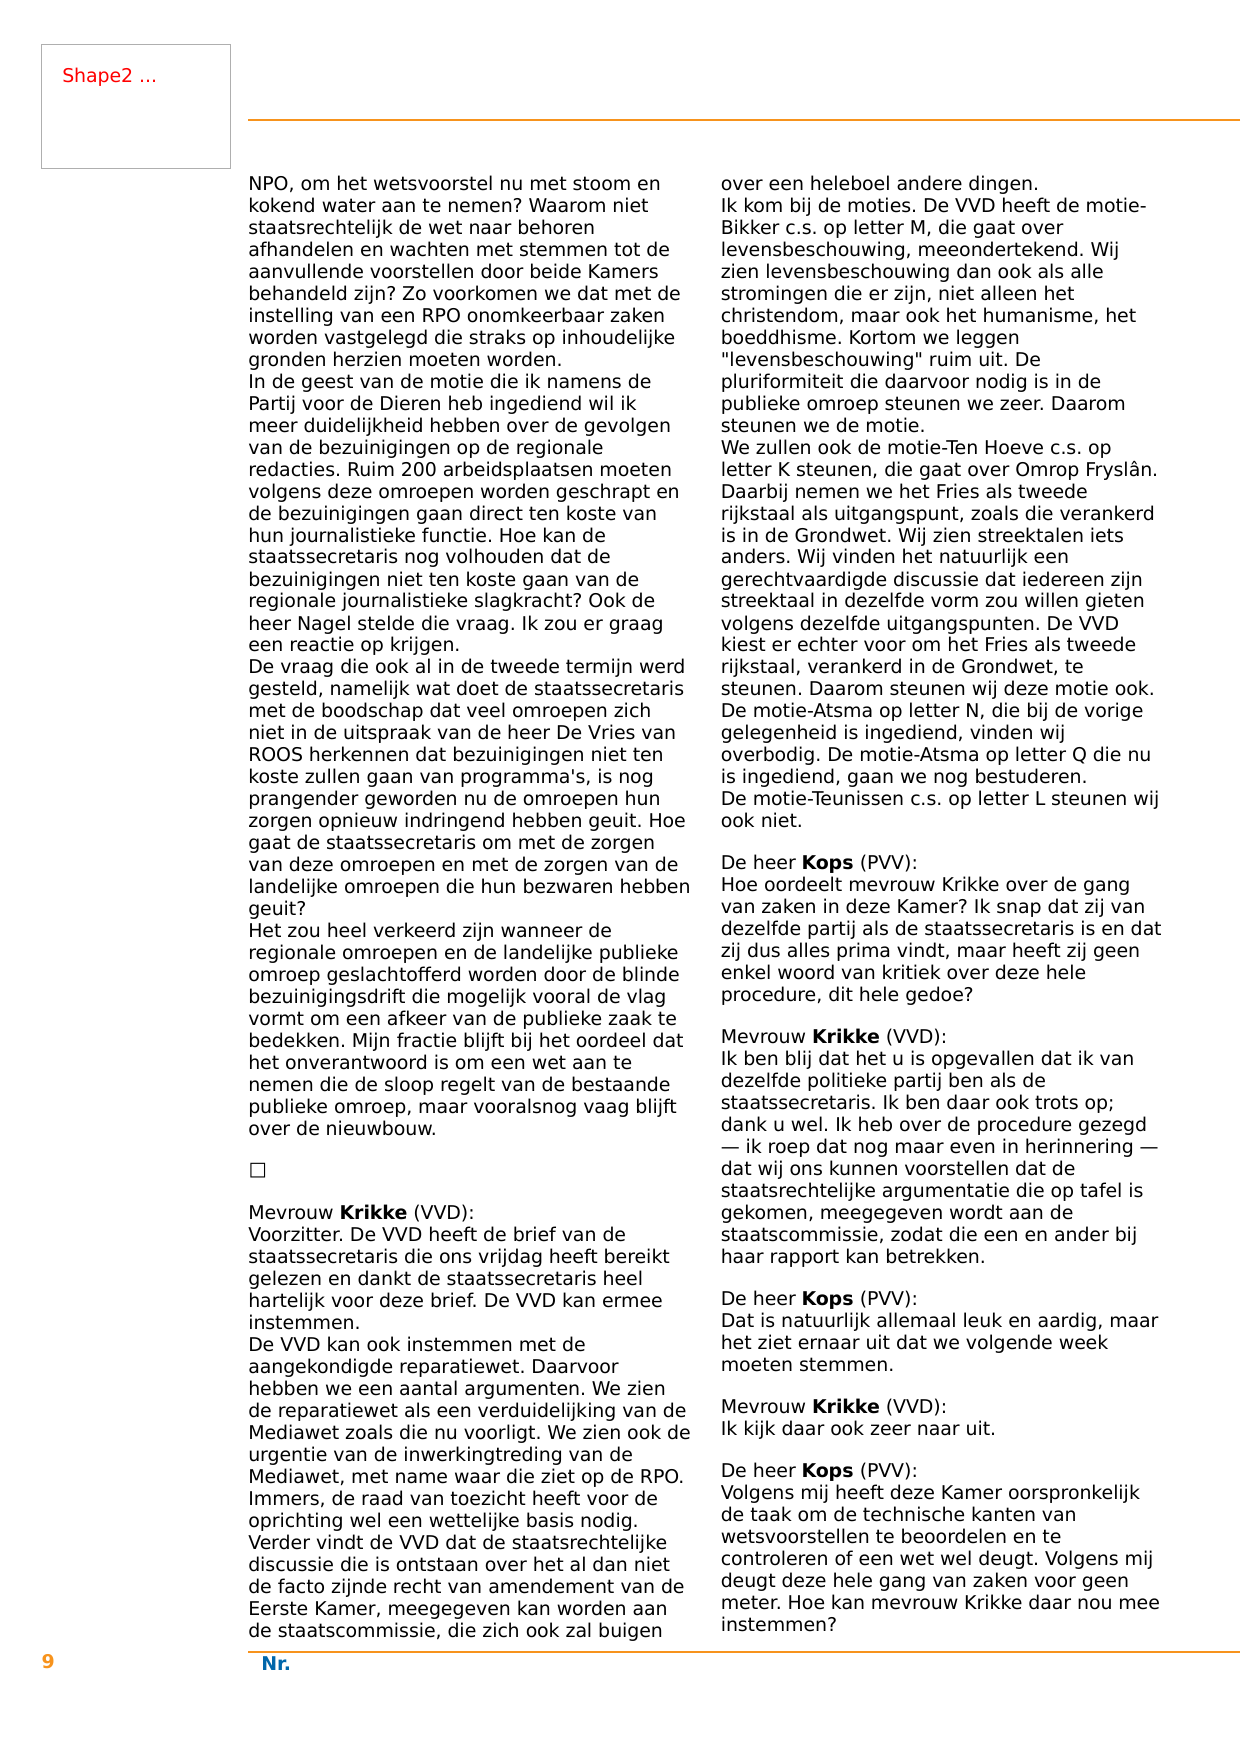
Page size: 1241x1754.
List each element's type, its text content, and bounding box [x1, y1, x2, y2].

text De heer Kops (PVV): [721, 852, 1163, 874]
text Mevrouw Krikke (VVD): [721, 1396, 1163, 1418]
text Mevrouw Krikke (VVD): [721, 1026, 1163, 1048]
text In de geest van de motie die ik namens de Partij voor de Dieren heb ingediend wil ik meer duidelijkheid hebben over de gevolgen van de bezuinigingen op de regionale redacties. Ruim 200 arbeidsplaatsen moeten volgens deze omroepen worden geschrapt en de bezuinigingen gaan direct ten koste van hun journalistieke functie. Hoe kan de staatssecretaris nog volhouden dat de bezuinigingen niet ten koste gaan van de regionale journalistieke slagkracht? Ook de heer Nagel stelde die vraag. Ik zou er graag een reactie op krijgen. [248, 371, 691, 656]
text De heer Kops (PVV): [721, 1460, 1163, 1482]
text De VVD kan ook instemmen met de aangekondigde reparatiewet. Daarvoor hebben we een aantal argumenten. We zien de reparatiewet als een verduidelijking van de Mediawet zoals die nu voorligt. We zien ook de urgentie van de inwerkingtreding van de Mediawet, met name waar die ziet op de RPO. Immers, de raad van toezicht heeft voor de oprichting wel een wettelijke basis nodig. Verder vindt de VVD dat de staatsrechtelijke discussie die is ontstaan over het al dan niet de facto zijnde recht van amendement van de Eerste Kamer, meegegeven kan worden aan de staatscommissie, die zich ook zal buigen [248, 1334, 691, 1641]
text NPO, om het wetsvoorstel nu met stoom en kokend water aan te nemen? Waarom niet staatsrechtelijk de wet naar behoren afhandelen en wachten met stemmen tot de aanvullende voorstellen door beide Kamers behandeld zijn? Zo voorkomen we dat met de instelling van een RPO onomkeerbaar zaken worden vastgelegd die straks op inhoudelijke gronden herzien moeten worden. [248, 173, 691, 371]
text Hoe oordeelt mevrouw Krikke over de gang van zaken in deze Kamer? Ik snap dat zij van dezelfde partij als de staatssecretaris is en dat zij dus alles prima vindt, maar heeft zij geen enkel woord van kritiek over deze hele procedure, dit hele gedoe? [721, 874, 1163, 1006]
text Voorzitter. De VVD heeft de brief van de staatssecretaris die ons vrijdag heeft bereikt gelezen en dankt de staatssecretaris heel hartelijk voor deze brief. De VVD kan ermee instemmen. [248, 1224, 691, 1334]
text Volgens mij heeft deze Kamer oorspronkelijk de taak om de technische kanten van wetsvoorstellen te beoordelen en te controleren of een wet wel deugt. Volgens mij deugt deze hele gang van zaken voor geen meter. Hoe kan mevrouw Krikke daar nou mee instemmen? [721, 1482, 1163, 1636]
text De motie-Teunissen c.s. op letter L steunen wij ook niet. [721, 788, 1163, 832]
text Ik kom bij de moties. De VVD heeft de motie-Bikker c.s. op letter M, die gaat over levensbeschouwing, meeondertekend. Wij zien levensbeschouwing dan ook als alle stromingen die er zijn, niet alleen het christendom, maar ook het humanisme, het boeddhisme. Kortom we leggen "levensbeschouwing" ruim uit. De pluriformiteit die daarvoor nodig is in de publieke omroep steunen we zeer. Daarom steunen we de motie. [721, 195, 1163, 437]
text Ik kijk daar ook zeer naar uit. [721, 1418, 1163, 1440]
text Mevrouw Krikke (VVD): [248, 1202, 691, 1224]
text Het zou heel verkeerd zijn wanneer de regionale omroepen en de landelijke publieke omroep geslachtofferd worden door de blinde bezuinigingsdrift die mogelijk vooral de vlag vormt om een afkeer van de publieke zaak te bedekken. Mijn fractie blijft bij het oordeel dat het onverantwoord is om een wet aan te nemen die de sloop regelt van de bestaande publieke omroep, maar vooralsnog vaag blijft over de nieuwbouw. [248, 920, 691, 1140]
text over een heleboel andere dingen. [721, 173, 1163, 195]
text De heer Kops (PVV): [721, 1288, 1163, 1310]
text Ik ben blij dat het u is opgevallen dat ik van dezelfde politieke partij ben als de staatssecretaris. Ik ben daar ook trots op; dank u wel. Ik heb over de procedure gezegd — ik roep dat nog maar even in herinnering — dat wij ons kunnen voorstellen dat de staatsrechtelijke argumentatie die op tafel is gekomen, meegegeven wordt aan de staatscommissie, zodat die een en ander bij haar rapport kan betrekken. [721, 1048, 1163, 1268]
text We zullen ook de motie-Ten Hoeve c.s. op letter K steunen, die gaat over Omrop Fryslân. Daarbij nemen we het Fries als tweede rijkstaal als uitgangspunt, zoals die verankerd is in de Grondwet. Wij zien streektalen iets anders. Wij vinden het natuurlijk een gerechtvaardigde discussie dat iedereen zijn streektaal in dezelfde vorm zou willen gieten volgens dezelfde uitgangspunten. De VVD kiest er echter voor om het Fries als tweede rijkstaal, verankerd in de Grondwet, te steunen. Daarom steunen wij deze motie ook. [721, 437, 1163, 700]
text De vraag die ook al in de tweede termijn werd gesteld, namelijk wat doet de staatssecretaris met de boodschap dat veel omroepen zich niet in de uitspraak van de heer De Vries van ROOS herkennen dat bezuinigingen niet ten koste zullen gaan van programma's, is nog prangender geworden nu de omroepen hun zorgen opnieuw indringend hebben geuit. Hoe gaat de staatssecretaris om met de zorgen van deze omroepen en met de zorgen van de landelijke omroepen die hun bezwaren hebben geuit? [248, 656, 691, 920]
text Dat is natuurlijk allemaal leuk en aardig, maar het ziet ernaar uit dat we volgende week moeten stemmen. [721, 1310, 1163, 1376]
text De motie-Atsma op letter N, die bij de vorige gelegenheid is ingediend, vinden wij overbodig. De motie-Atsma op letter Q die nu is ingediend, gaan we nog bestuderen. [721, 700, 1163, 788]
text ⬜ [248, 1160, 691, 1182]
